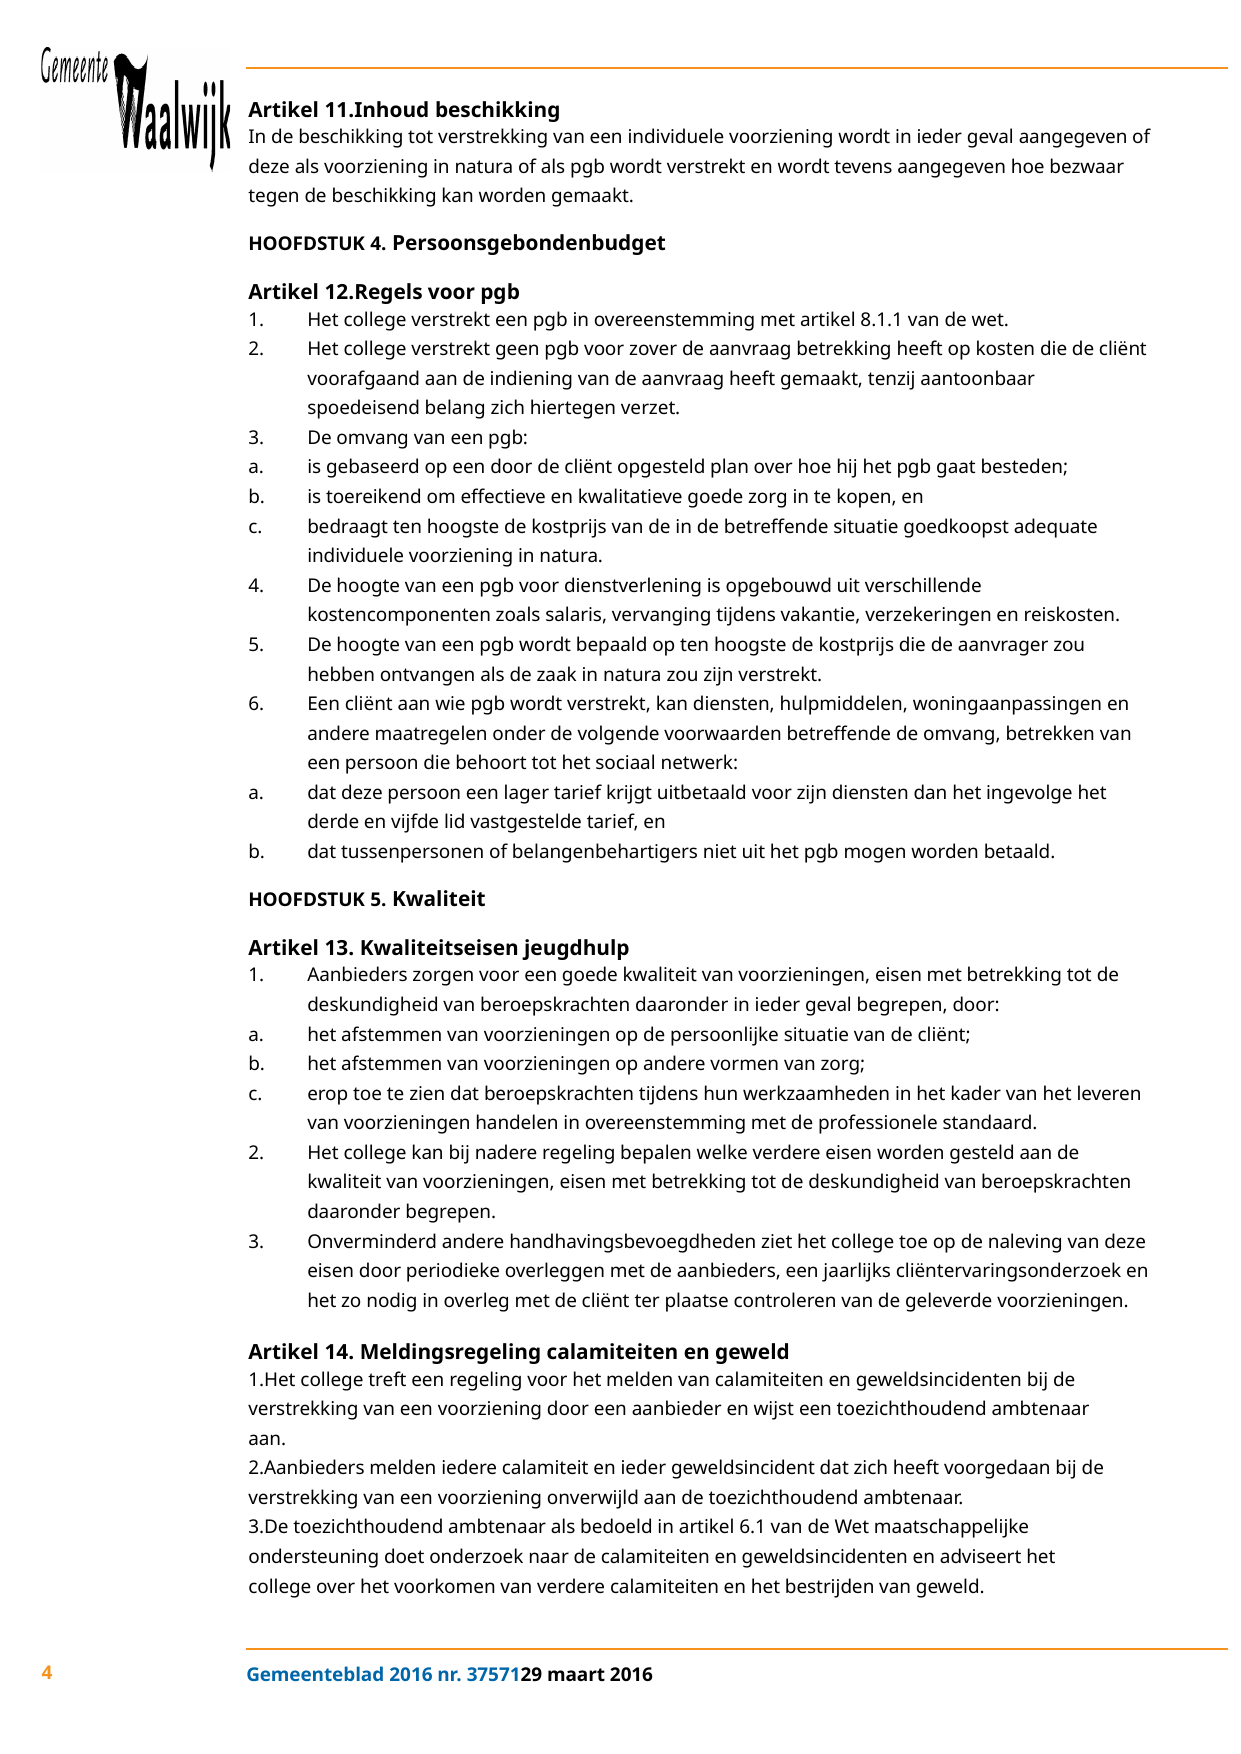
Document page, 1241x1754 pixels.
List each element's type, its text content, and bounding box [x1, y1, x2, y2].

list dat deze persoon een lager tarief krijgt uitbetaald voor zijn diensten dan het ingevolge het derde en vijfde lid vastgestelde tarief, en [248, 779, 1152, 834]
list Het college kan bij nadere regeling bepalen welke verdere eisen worden gesteld aan de kwaliteit van voorzieningen, eisen met betrekking tot de deskundigheid van beroepskrachten daaronder begrepen. [248, 1139, 1152, 1224]
text HOOFDSTUK 4. Persoonsgebondenbudget [248, 228, 1152, 256]
list Het college verstrekt een pgb in overeenstemming met artikel 8.1.1 van de wet. [248, 306, 1152, 331]
text Artikel 13. Kwaliteitseisen jeugdhulp [248, 933, 1152, 962]
list Onverminderd andere handhavingsbevoegdheden ziet het college toe op de naleving van deze eisen door periodieke overleggen met de aanbieders, een jaarlijks cliëntervaringsonderzoek en het zo nodig in overleg met de cliënt ter plaatse controleren van de geleverde voorzieningen. [248, 1228, 1152, 1313]
picture [41, 47, 231, 172]
list het afstemmen van voorzieningen op andere vormen van zorg; [248, 1050, 1152, 1076]
text 3.De toezichthoudend ambtenaar als bedoeld in artikel 6.1 van de Wet maatschappelijke [248, 1514, 1152, 1539]
list is gebaseerd op een door de cliënt opgesteld plan over hoe hij het pgb gaat besteden; [248, 454, 1152, 479]
list erop toe te zien dat beroepskrachten tijdens hun werkzaamheden in het kader van het leveren van voorzieningen handelen in overeenstemming met de professionele standaard. [248, 1080, 1152, 1135]
text verstrekking van een voorziening door een aanbieder en wijst een toezichthoudend ambtenaar [248, 1395, 1152, 1421]
list is toereikend om effectieve en kwalitatieve goede zorg in te kopen, en [248, 483, 1152, 509]
list bedraagt ten hoogste de kostprijs van de in de betreffende situatie goedkoopst adequate individuele voorziening in natura. [248, 513, 1152, 568]
list dat tussenpersonen of belangenbehartigers niet uit het pgb mogen worden betaald. [248, 838, 1152, 864]
text Artikel 11.Inhoud beschikking [248, 95, 1152, 123]
text college over het voorkomen van verdere calamiteiten en het bestrijden van geweld. [248, 1573, 1152, 1599]
list Een cliënt aan wie pgb wordt verstrekt, kan diensten, hulpmiddelen, woningaanpassingen en andere maatregelen onder de volgende voorwaarden betreffende de omvang, betrekken van een persoon die behoort tot het sociaal netwerk: [248, 690, 1152, 775]
text verstrekking van een voorziening onverwijld aan de toezichthoudend ambtenaar. [248, 1484, 1152, 1510]
text Artikel 12.Regels voor pgb [248, 277, 1152, 306]
text ondersteuning doet onderzoek naar de calamiteiten en geweldsincidenten en adviseert het [248, 1543, 1152, 1569]
list De omvang van een pgb: [248, 424, 1152, 450]
list het afstemmen van voorzieningen op de persoonlijke situatie van de cliënt; [248, 1021, 1152, 1046]
text 1.Het college treft een regeling voor het melden van calamiteiten en geweldsincidenten bij de [248, 1366, 1152, 1392]
text aan. [248, 1425, 1152, 1451]
text Artikel 14. Meldingsregeling calamiteiten en geweld [248, 1337, 1152, 1366]
list De hoogte van een pgb wordt bepaald op ten hoogste de kostprijs die de aanvrager zou hebben ontvangen als de zaak in natura zou zijn verstrekt. [248, 631, 1152, 686]
text 2.Aanbieders melden iedere calamiteit en ieder geweldsincident dat zich heeft voorgedaan bij de [248, 1454, 1152, 1480]
list Het college verstrekt geen pgb voor zover de aanvraag betrekking heeft op kosten die de cliënt voorafgaand aan de indiening van de aanvraag heeft gemaakt, tenzij aantoonbaar spoedeisend belang zich hiertegen verzet. [248, 335, 1152, 420]
text HOOFDSTUK 5. Kwaliteit [248, 884, 1152, 912]
list Aanbieders zorgen voor een goede kwaliteit van voorzieningen, eisen met betrekking tot de deskundigheid van beroepskrachten daaronder in ieder geval begrepen, door: [248, 962, 1152, 1017]
text In de beschikking tot verstrekking van een individuele voorziening wordt in ieder geval aangegeven of deze als voorziening in natura of als pgb wordt verstrekt en wordt tevens aangegeven hoe bezwaar tegen de beschikking kan worden gemaakt. [248, 123, 1152, 208]
list De hoogte van een pgb voor dienstverlening is opgebouwd uit verschillende kostencomponenten zoals salaris, vervanging tijdens vakantie, verzekeringen en reiskosten. [248, 572, 1152, 627]
